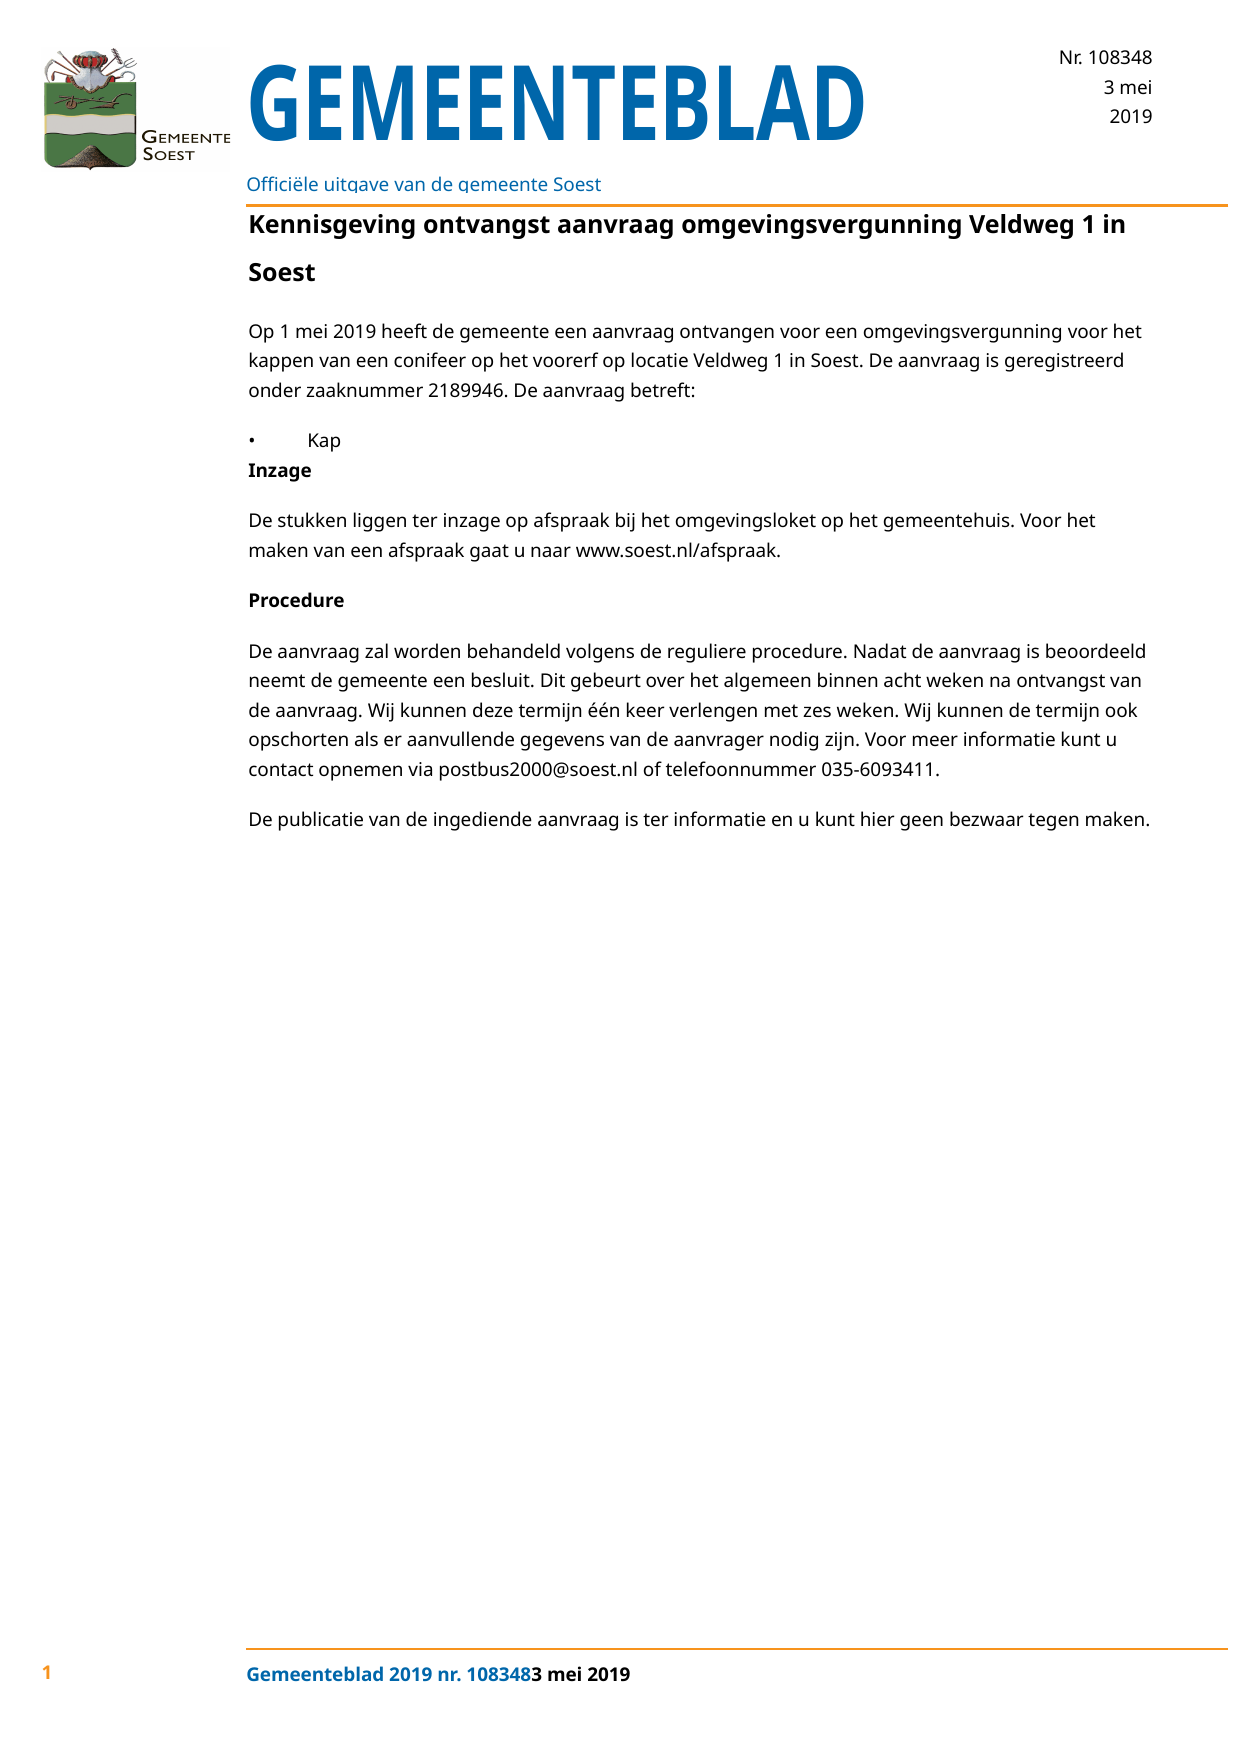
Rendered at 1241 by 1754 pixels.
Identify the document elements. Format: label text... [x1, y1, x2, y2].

list Kap [248, 427, 1152, 453]
text De aanvraag zal worden behandeld volgens de reguliere procedure. Nadat de aanvraag is beoordeeld neemt de gemeente een besluit. Dit gebeurt over het algemeen binnen acht weken na ontvangst van de aanvraag. Wij kunnen deze termijn één keer verlengen met zes weken. Wij kunnen de termijn ook opschorten als er aanvullende gegevens van de aanvrager nodig zijn. Voor meer informatie kunt u contact opnemen via postbus2000@soest.nl of telefoonnummer 035-6093411. [248, 638, 1152, 782]
picture [41, 47, 231, 172]
text Procedure [248, 587, 1152, 613]
text Op 1 mei 2019 heeft de gemeente een aanvraag ontvangen voor een omgevingsvergunning voor het kappen van een conifeer op het voorerf op locatie Veldweg 1 in Soest. De aanvraag is geregistreerd onder zaaknummer 2189946. De aanvraag betreft: [248, 318, 1152, 403]
text De publicatie van de ingediende aanvraag is ter informatie en u kunt hier geen bezwaar tegen maken. [248, 807, 1152, 832]
text Kennisgeving ontvangst aanvraag omgevingsvergunning Veldweg 1 in Soest [248, 207, 1152, 288]
text Inzage [248, 457, 1152, 483]
text De stukken liggen ter inzage op afspraak bij het omgevingsloket op het gemeentehuis. Voor het maken van een afspraak gaat u naar www.soest.nl/afspraak. [248, 507, 1152, 563]
